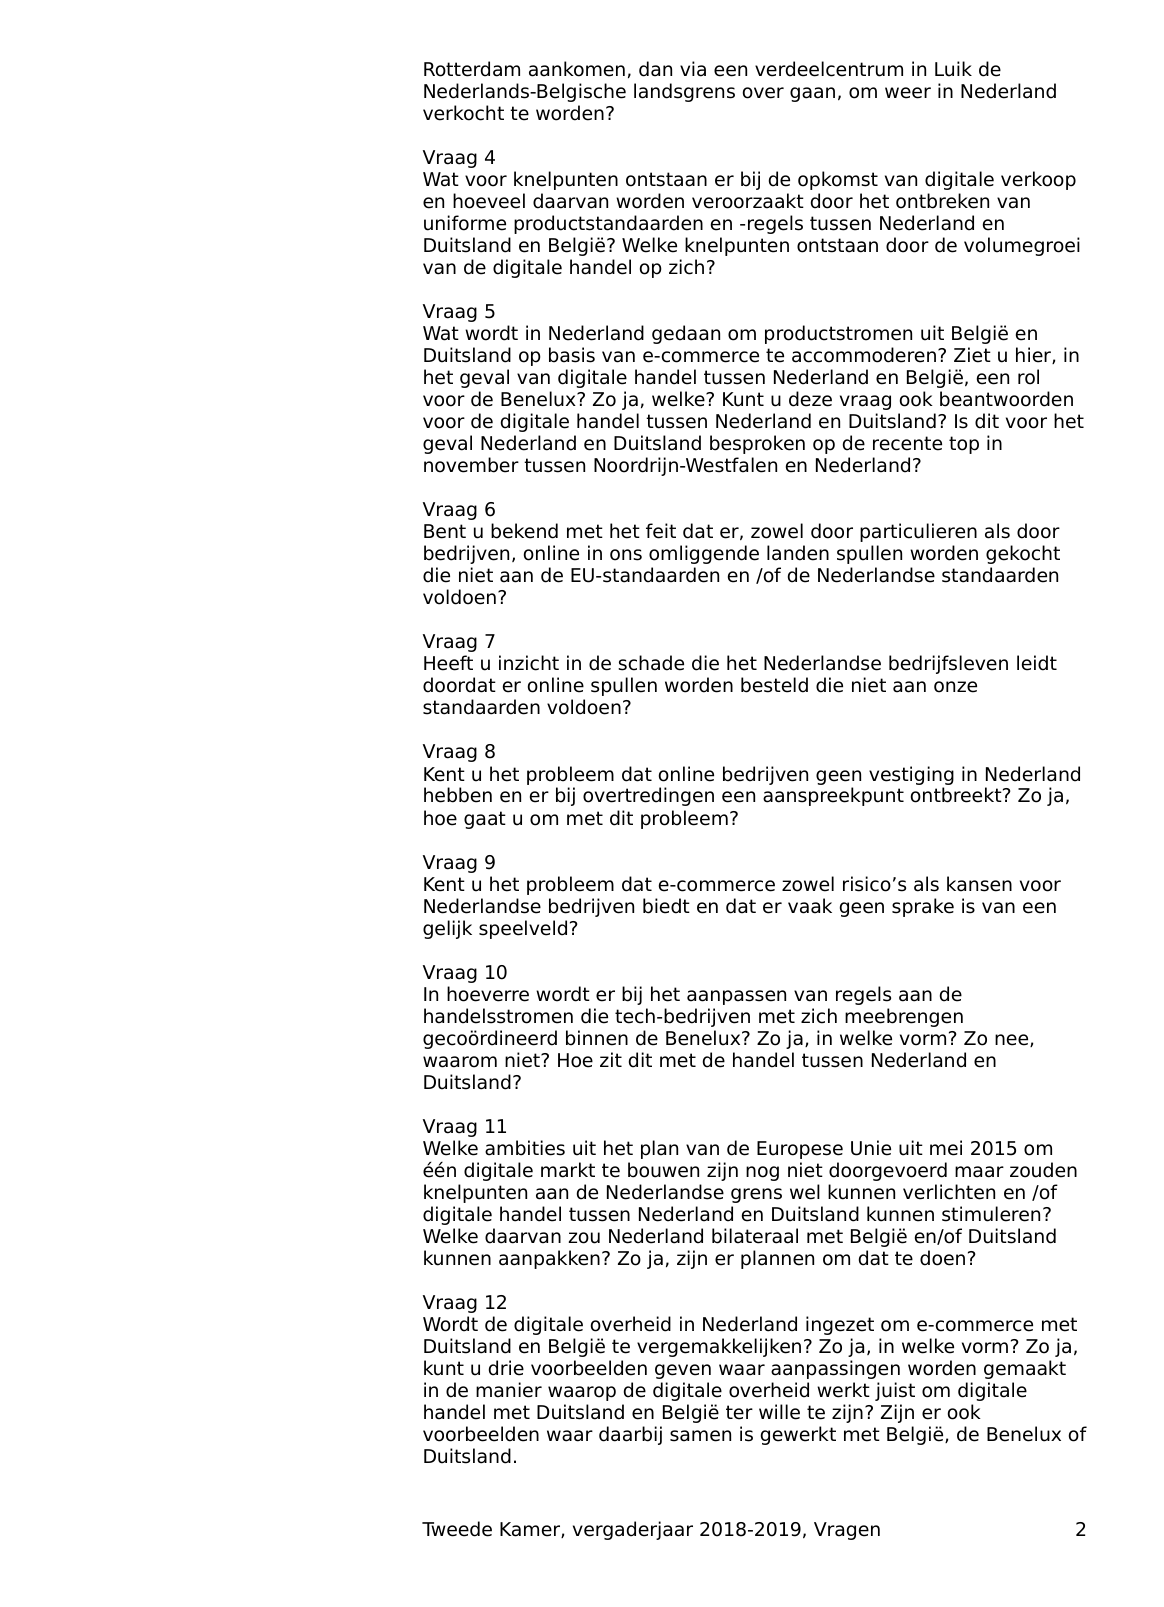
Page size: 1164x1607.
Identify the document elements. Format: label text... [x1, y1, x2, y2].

text Wat wordt in Nederland gedaan om productstromen uit België en Duitsland op basis van e-commerce te accommoderen? Ziet u hier, in het geval van digitale handel tussen Nederland en België, een rol voor de Benelux? Zo ja, welke? Kunt u deze vraag ook beantwoorden voor de digitale handel tussen Nederland en Duitsland? Is dit voor het geval Nederland en Duitsland besproken op de recente top in november tussen Noordrijn-Westfalen en Nederland? [422, 323, 1087, 477]
text Vraag 12 [422, 1292, 1087, 1314]
text Wat voor knelpunten ontstaan er bij de opkomst van digitale verkoop en hoeveel daarvan worden veroorzaakt door het ontbreken van uniforme productstandaarden en -regels tussen Nederland en Duitsland en België? Welke knelpunten ontstaan door de volumegroei van de digitale handel op zich? [422, 169, 1087, 279]
text Kent u het probleem dat online bedrijven geen vestiging in Nederland hebben en er bij overtredingen een aanspreekpunt ontbreekt? Zo ja, hoe gaat u om met dit probleem? [422, 763, 1087, 829]
text In hoeverre wordt er bij het aanpassen van regels aan de handelsstromen die tech-bedrijven met zich meebrengen gecoördineerd binnen de Benelux? Zo ja, in welke vorm? Zo nee, waarom niet? Hoe zit dit met de handel tussen Nederland en Duitsland? [422, 984, 1087, 1093]
text Vraag 8 [422, 741, 1087, 763]
text Vraag 7 [422, 631, 1087, 653]
text Vraag 9 [422, 852, 1087, 873]
text Wordt de digitale overheid in Nederland ingezet om e-commerce met Duitsland en België te vergemakkelijken? Zo ja, in welke vorm? Zo ja, kunt u drie voorbeelden geven waar aanpassingen worden gemaakt in de manier waarop de digitale overheid werkt juist om digitale handel met Duitsland en België ter wille te zijn? Zijn er ook voorbeelden waar daarbij samen is gewerkt met België, de Benelux of Duitsland. [422, 1314, 1087, 1468]
text Vraag 6 [422, 499, 1087, 521]
text Bent u bekend met het feit dat er, zowel door particulieren als door bedrijven, online in ons omliggende landen spullen worden gekocht die niet aan de EU-standaarden en /of de Nederlandse standaarden voldoen? [422, 521, 1087, 609]
text Rotterdam aankomen, dan via een verdeelcentrum in Luik de Nederlands-Belgische landsgrens over gaan, om weer in Nederland verkocht te worden? [422, 59, 1087, 125]
text Vraag 10 [422, 962, 1087, 984]
text Vraag 4 [422, 147, 1087, 169]
text Heeft u inzicht in de schade die het Nederlandse bedrijfsleven leidt doordat er online spullen worden besteld die niet aan onze standaarden voldoen? [422, 653, 1087, 719]
text Vraag 11 [422, 1116, 1087, 1138]
text Vraag 5 [422, 301, 1087, 323]
text Welke ambities uit het plan van de Europese Unie uit mei 2015 om één digitale markt te bouwen zijn nog niet doorgevoerd maar zouden knelpunten aan de Nederlandse grens wel kunnen verlichten en /of digitale handel tussen Nederland en Duitsland kunnen stimuleren? Welke daarvan zou Nederland bilateraal met België en/of Duitsland kunnen aanpakken? Zo ja, zijn er plannen om dat te doen? [422, 1138, 1087, 1269]
text Kent u het probleem dat e-commerce zowel risico’s als kansen voor Nederlandse bedrijven biedt en dat er vaak geen sprake is van een gelijk speelveld? [422, 873, 1087, 939]
